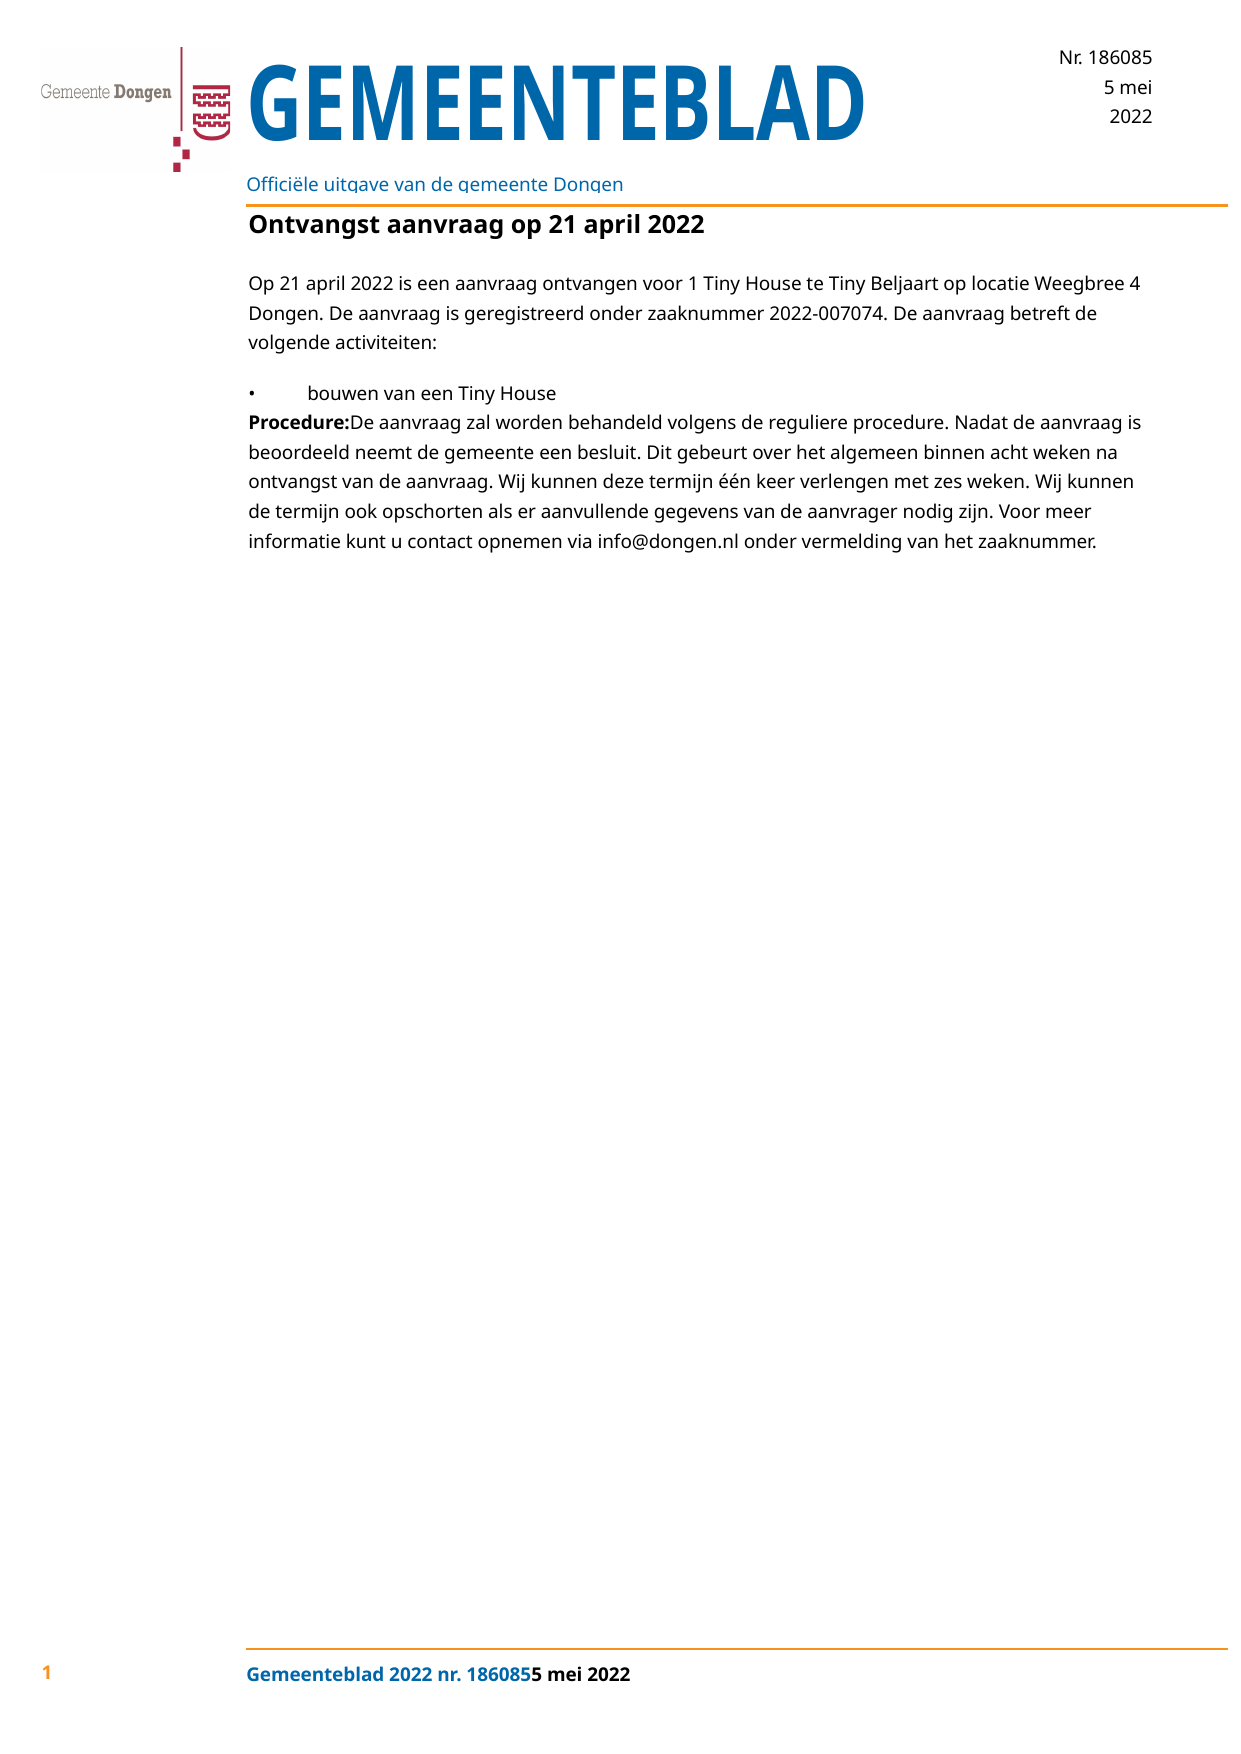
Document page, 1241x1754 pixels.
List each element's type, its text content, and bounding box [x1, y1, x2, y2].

text Ontvangst aanvraag op 21 april 2022 [248, 207, 1152, 241]
text Procedure:De aanvraag zal worden behandeld volgens de reguliere procedure. Nadat de aanvraag is beoordeeld neemt de gemeente een besluit. Dit gebeurt over het algemeen binnen acht weken na ontvangst van de aanvraag. Wij kunnen deze termijn één keer verlengen met zes weken. Wij kunnen de termijn ook opschorten als er aanvullende gegevens van de aanvrager nodig zijn. Voor meer informatie kunt u contact opnemen via info@dongen.nl onder vermelding van het zaaknummer. [248, 409, 1152, 553]
list bouwen van een Tiny House [248, 380, 1152, 406]
picture [41, 47, 231, 172]
text Op 21 april 2022 is een aanvraag ontvangen voor 1 Tiny House te Tiny Beljaart op locatie Weegbree 4 Dongen. De aanvraag is geregistreerd onder zaaknummer 2022-007074. De aanvraag betreft de volgende activiteiten: [248, 270, 1152, 355]
